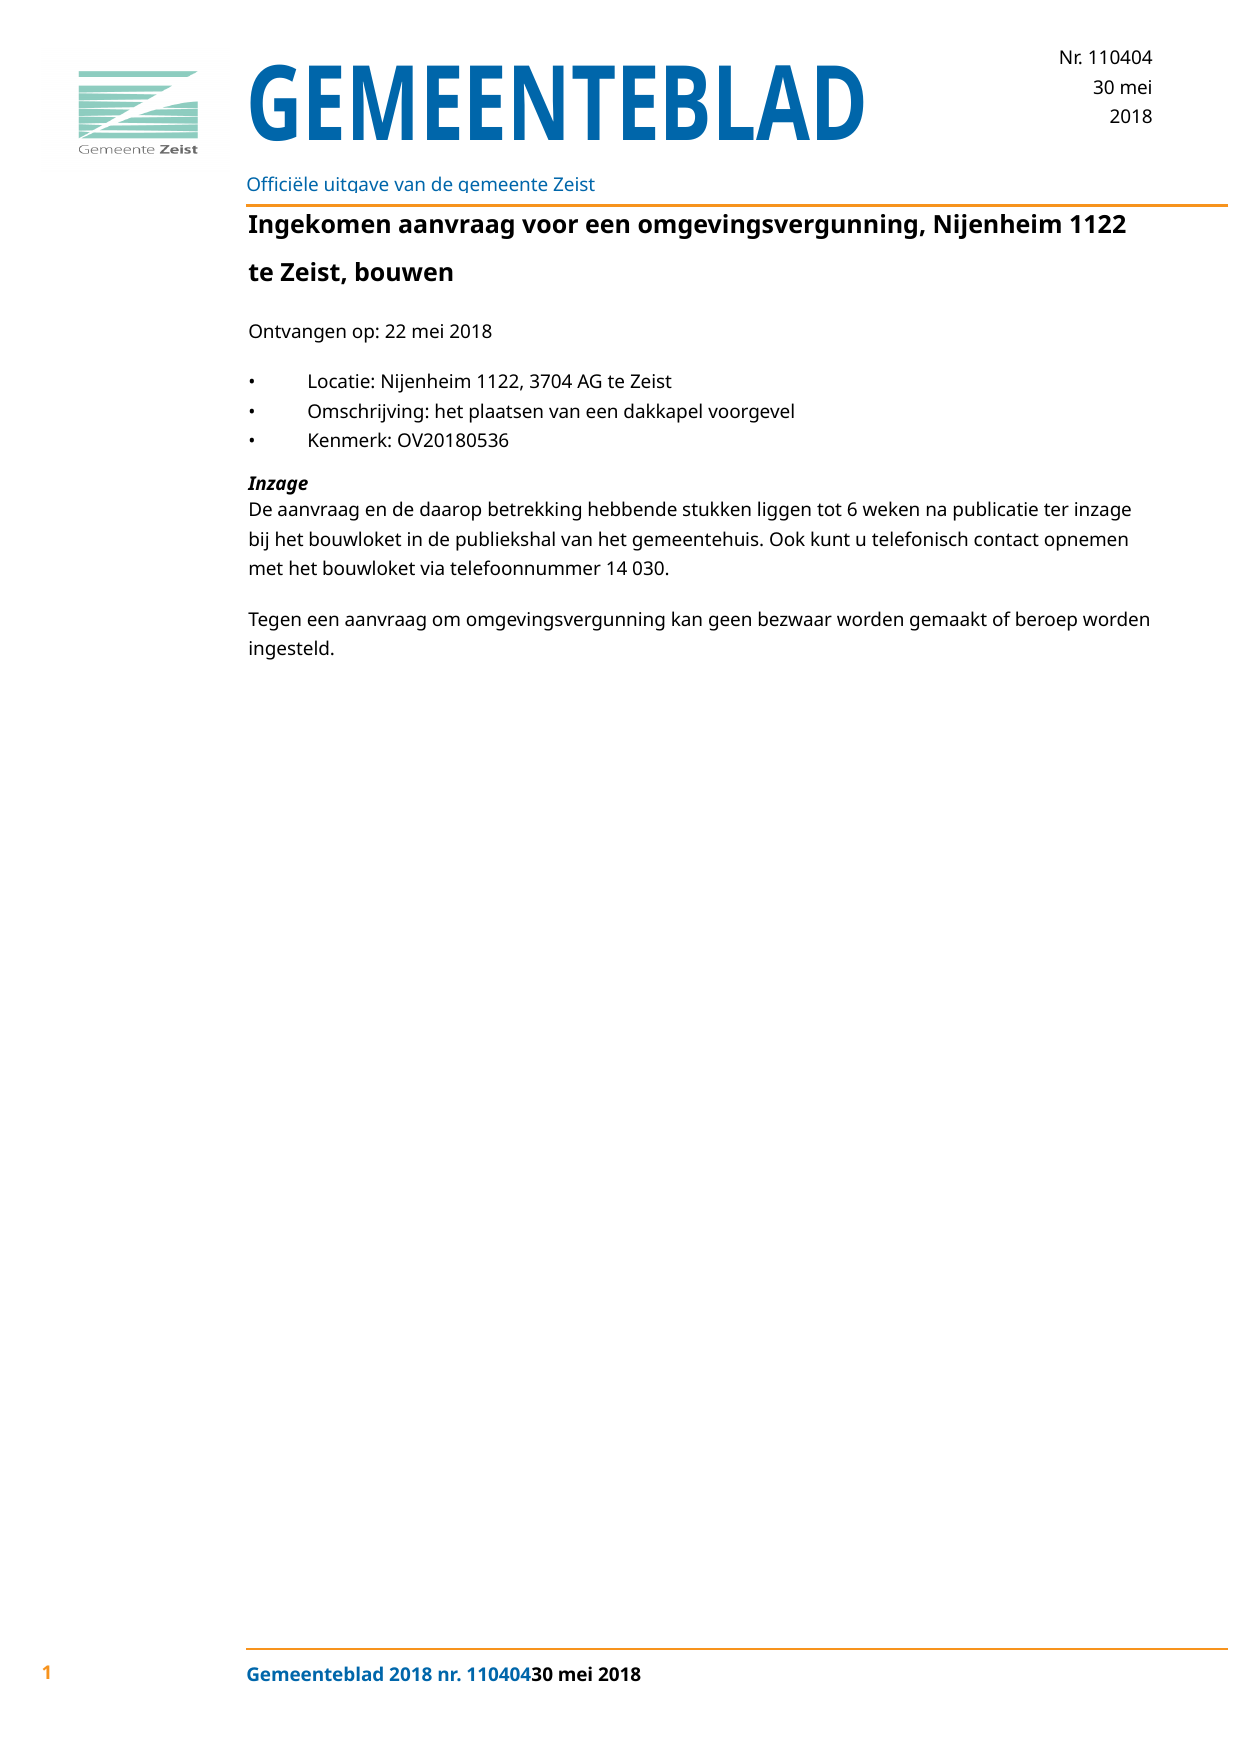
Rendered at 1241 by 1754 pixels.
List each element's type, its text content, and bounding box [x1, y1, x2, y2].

list Kenmerk: OV20180536 [248, 427, 1152, 453]
text De aanvraag en de daarop betrekking hebbende stukken liggen tot 6 weken na publicatie ter inzage bij het bouwloket in de publiekshal van het gemeentehuis. Ook kunt u telefonisch contact opnemen met het bouwloket via telefoonnummer 14 030. [248, 496, 1152, 581]
picture [41, 47, 231, 172]
text Ontvangen op: 22 mei 2018 [248, 318, 1152, 344]
text Ingekomen aanvraag voor een omgevingsvergunning, Nijenheim 1122 te Zeist, bouwen [248, 207, 1152, 288]
text Inzage [248, 471, 1152, 496]
list Locatie: Nijenheim 1122, 3704 AG te Zeist [248, 368, 1152, 394]
text Tegen een aanvraag om omgevingsvergunning kan geen bezwaar worden gemaakt of beroep worden ingesteld. [248, 606, 1152, 661]
list Omschrijving: het plaatsen van een dakkapel voorgevel [248, 398, 1152, 424]
